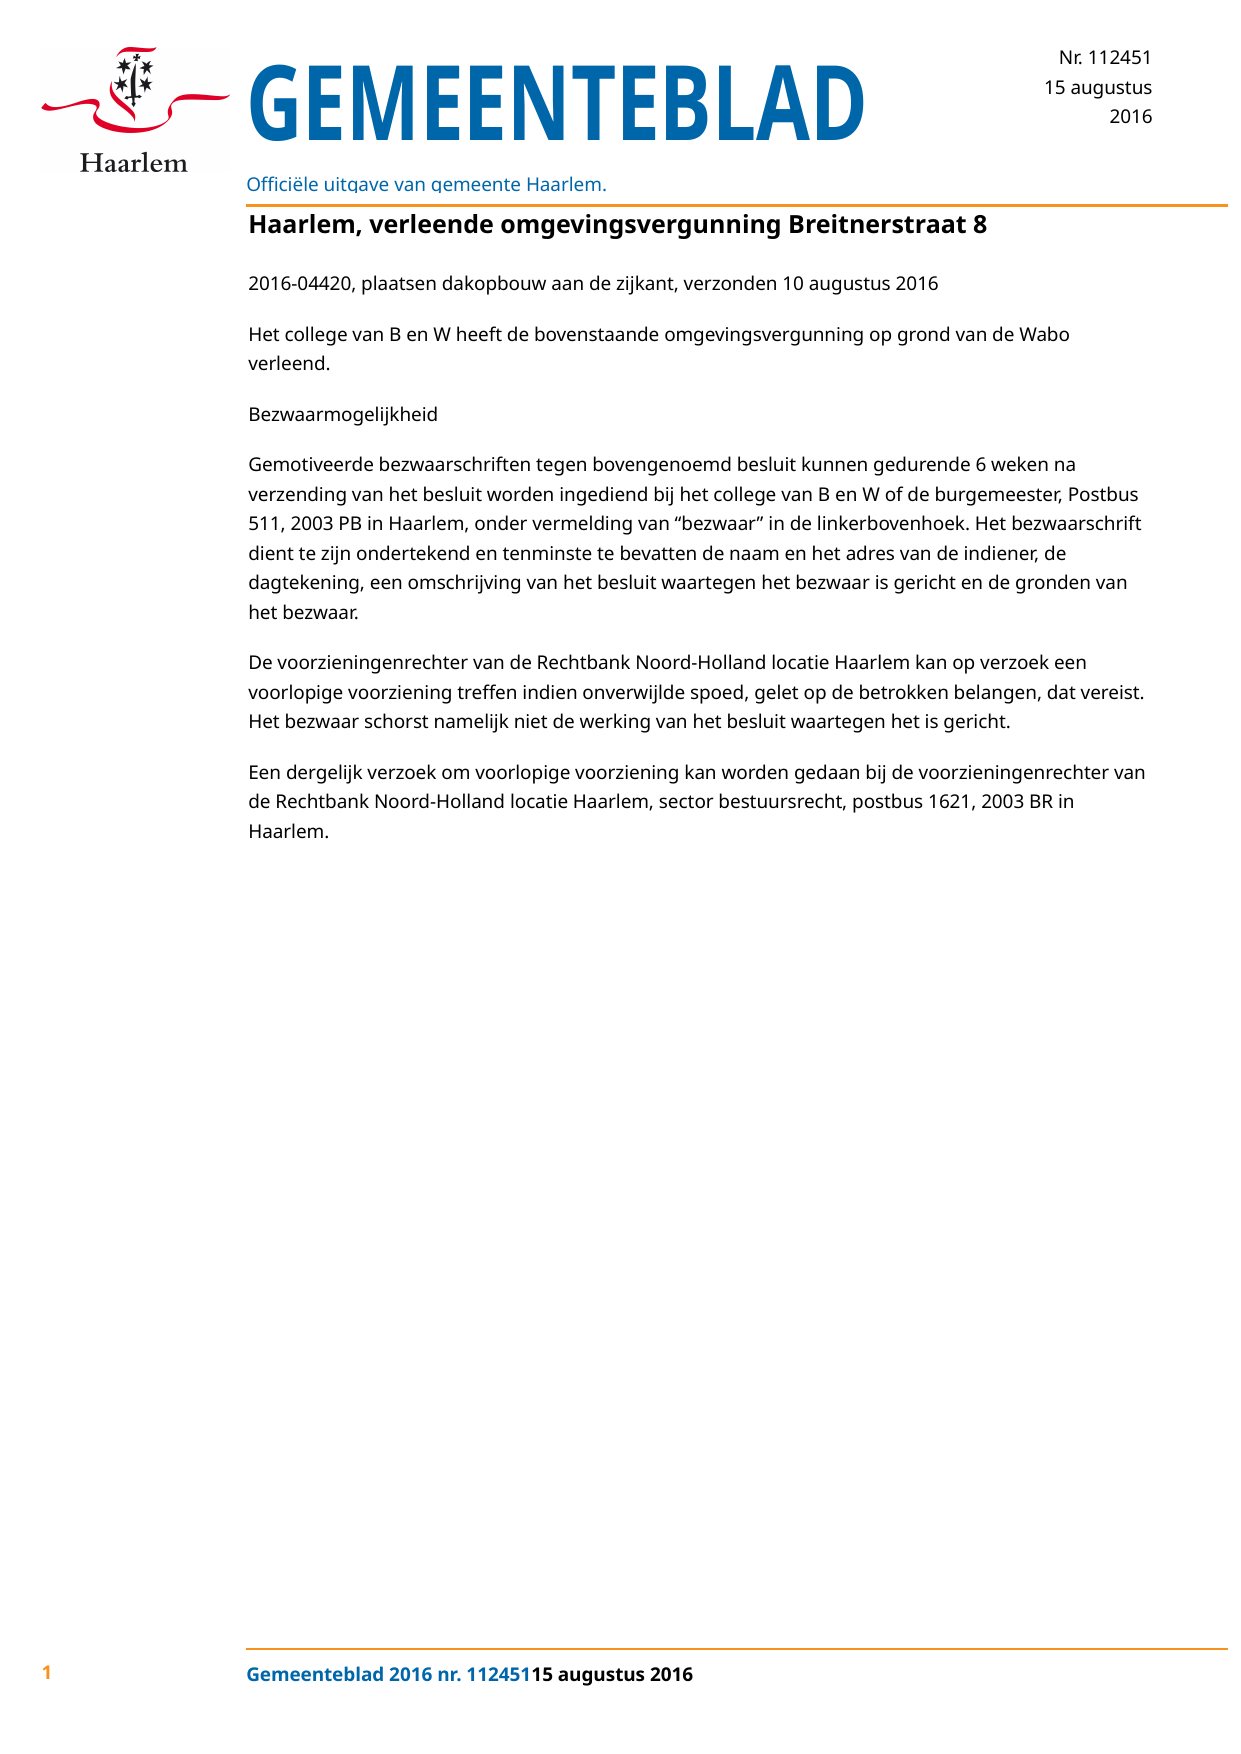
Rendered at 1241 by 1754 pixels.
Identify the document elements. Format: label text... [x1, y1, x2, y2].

picture [41, 47, 231, 172]
text De voorzieningenrechter van de Rechtbank Noord-Holland locatie Haarlem kan op verzoek een voorlopige voorziening treffen indien onverwijlde spoed, gelet op de betrokken belangen, dat vereist. Het bezwaar schorst namelijk niet de werking van het besluit waartegen het is gericht. [248, 649, 1152, 734]
text Haarlem, verleende omgevingsvergunning Breitnerstraat 8 [248, 207, 1152, 241]
text Een dergelijk verzoek om voorlopige voorziening kan worden gedaan bij de voorzieningenrechter van de Rechtbank Noord-Holland locatie Haarlem, sector bestuursrecht, postbus 1621, 2003 BR in Haarlem. [248, 759, 1152, 844]
text Het college van B en W heeft de bovenstaande omgevingsvergunning op grond van de Wabo verleend. [248, 321, 1152, 376]
text Bezwaarmogelijkheid [248, 401, 1152, 426]
text 2016-04420, plaatsen dakopbouw aan de zijkant, verzonden 10 augustus 2016 [248, 270, 1152, 296]
text Gemotiveerde bezwaarschriften tegen bovengenoemd besluit kunnen gedurende 6 weken na verzending van het besluit worden ingediend bij het college van B en W of de burgemeester, Postbus 511, 2003 PB in Haarlem, onder vermelding van “bezwaar” in de linkerbovenhoek. Het bezwaarschrift dient te zijn ondertekend en tenminste te bevatten de naam en het adres van de indiener, de dagtekening, een omschrijving van het besluit waartegen het bezwaar is gericht en de gronden van het bezwaar. [248, 451, 1152, 625]
